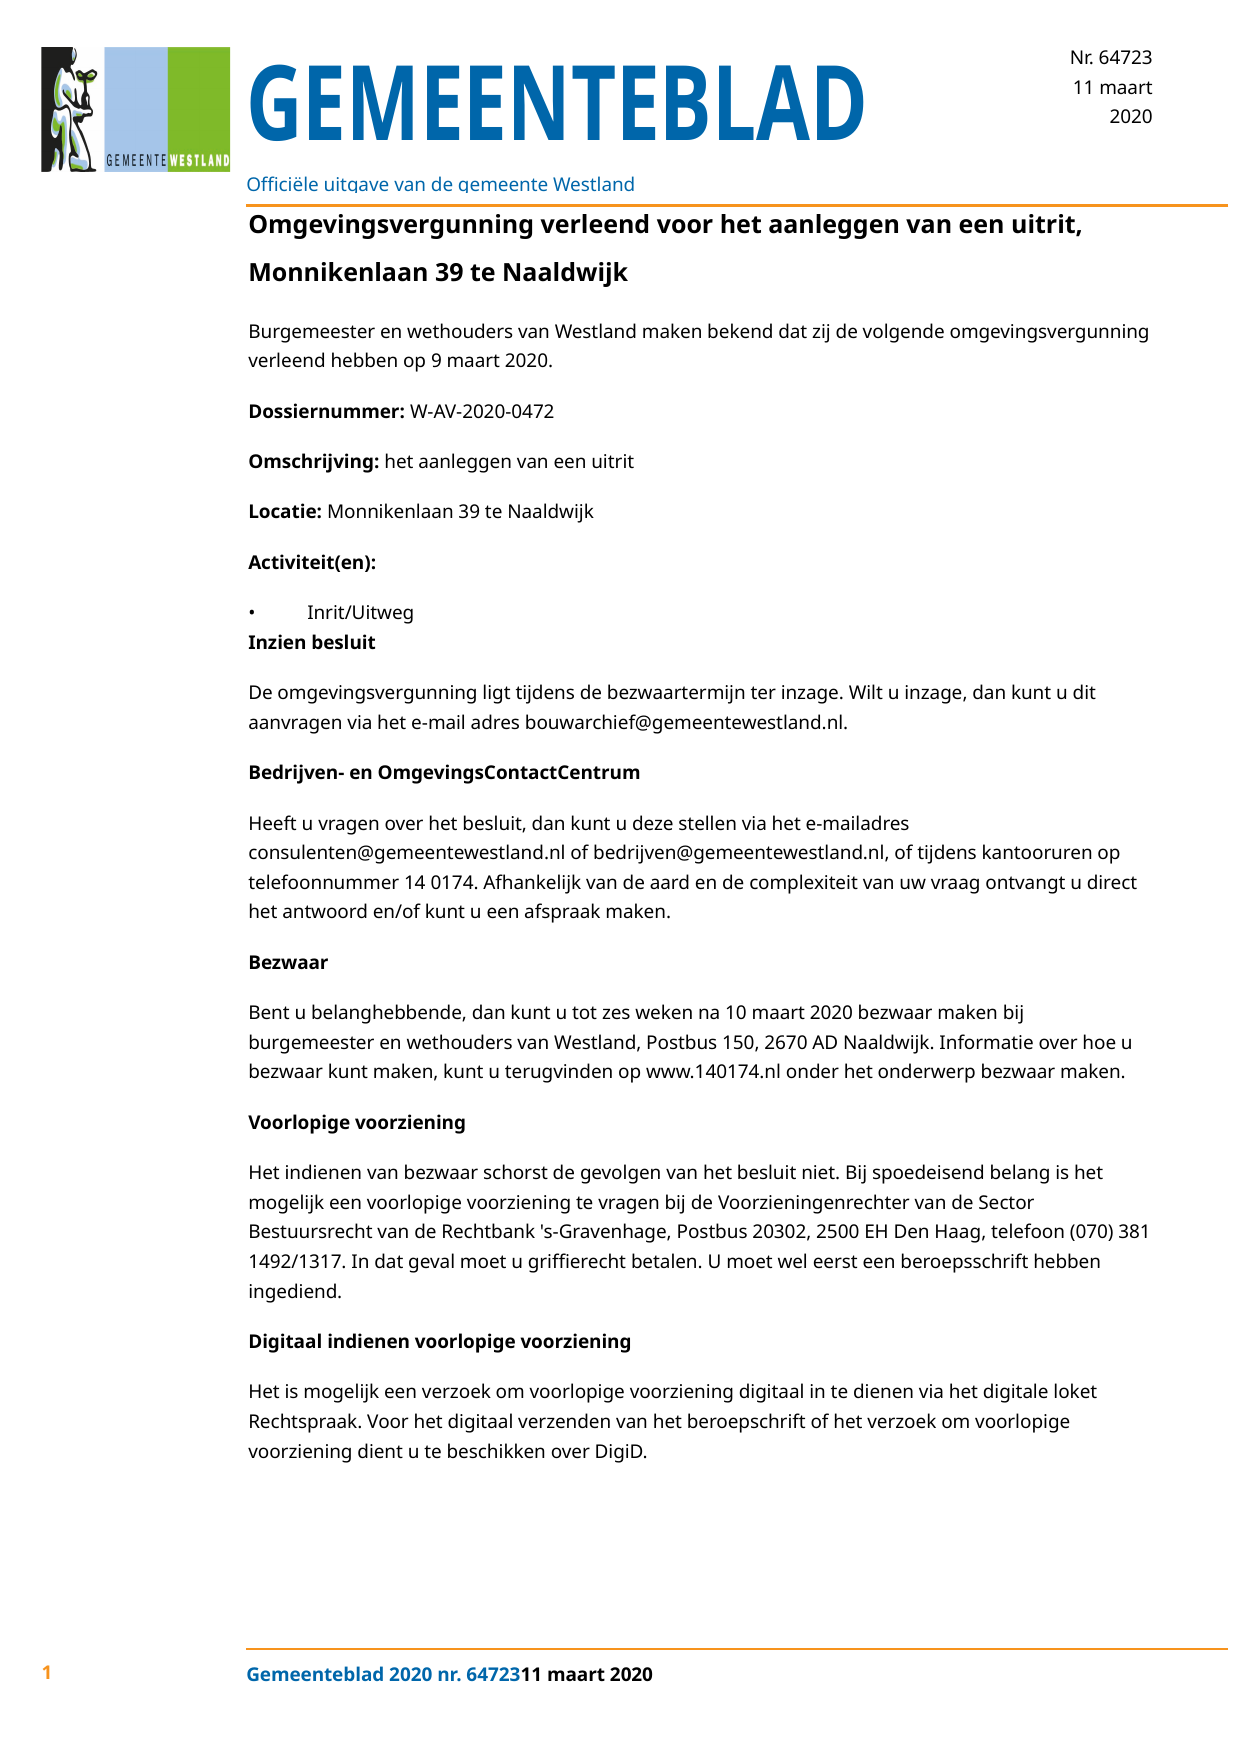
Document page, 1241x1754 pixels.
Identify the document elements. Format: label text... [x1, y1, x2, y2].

text Bezwaar [248, 949, 1152, 975]
text De omgevingsvergunning ligt tijdens de bezwaartermijn ter inzage. Wilt u inzage, dan kunt u dit aanvragen via het e-mail adres bouwarchief@gemeentewestland.nl. [248, 679, 1152, 735]
text Heeft u vragen over het besluit, dan kunt u deze stellen via het e-mailadres consulenten@gemeentewestland.nl of bedrijven@gemeentewestland.nl, of tijdens kantooruren op telefoonnummer 14 0174. Afhankelijk van de aard en de complexiteit van uw vraag ontvangt u direct het antwoord en/of kunt u een afspraak maken. [248, 810, 1152, 924]
text Inzien besluit [248, 629, 1152, 655]
text Locatie: Monnikenlaan 39 te Naaldwijk [248, 499, 1152, 524]
text Omschrijving: het aanleggen van een uitrit [248, 448, 1152, 474]
text Bent u belanghebbende, dan kunt u tot zes weken na 10 maart 2020 bezwaar maken bij burgemeester en wethouders van Westland, Postbus 150, 2670 AD Naaldwijk. Informatie over hoe u bezwaar kunt maken, kunt u terugvinden op www.140174.nl onder het onderwerp bezwaar maken. [248, 999, 1152, 1084]
list Inrit/Uitweg [248, 599, 1152, 625]
text Burgemeester en wethouders van Westland maken bekend dat zij de volgende omgevingsvergunning verleend hebben op 9 maart 2020. [248, 318, 1152, 373]
picture [41, 47, 231, 172]
text Het is mogelijk een verzoek om voorlopige voorziening digitaal in te dienen via het digitale loket Rechtspraak. Voor het digitaal verzenden van het beroepschrift of het verzoek om voorlopige voorziening dient u te beschikken over DigiD. [248, 1379, 1152, 1464]
text Digitaal indienen voorlopige voorziening [248, 1328, 1152, 1354]
text Activiteit(en): [248, 549, 1152, 575]
text Het indienen van bezwaar schorst de gevolgen van het besluit niet. Bij spoedeisend belang is het mogelijk een voorlopige voorziening te vragen bij de Voorzieningenrechter van de Sector Bestuursrecht van de Rechtbank 's-Gravenhage, Postbus 20302, 2500 EH Den Haag, telefoon (070) 381 1492/1317. In dat geval moet u griffierecht betalen. U moet wel eerst een beroepsschrift hebben ingediend. [248, 1159, 1152, 1304]
text Bedrijven- en OmgevingsContactCentrum [248, 759, 1152, 785]
text Voorlopige voorziening [248, 1109, 1152, 1135]
text Omgevingsvergunning verleend voor het aanleggen van een uitrit, Monnikenlaan 39 te Naaldwijk [248, 207, 1152, 288]
text Dossiernummer: W-AV-2020-0472 [248, 398, 1152, 424]
